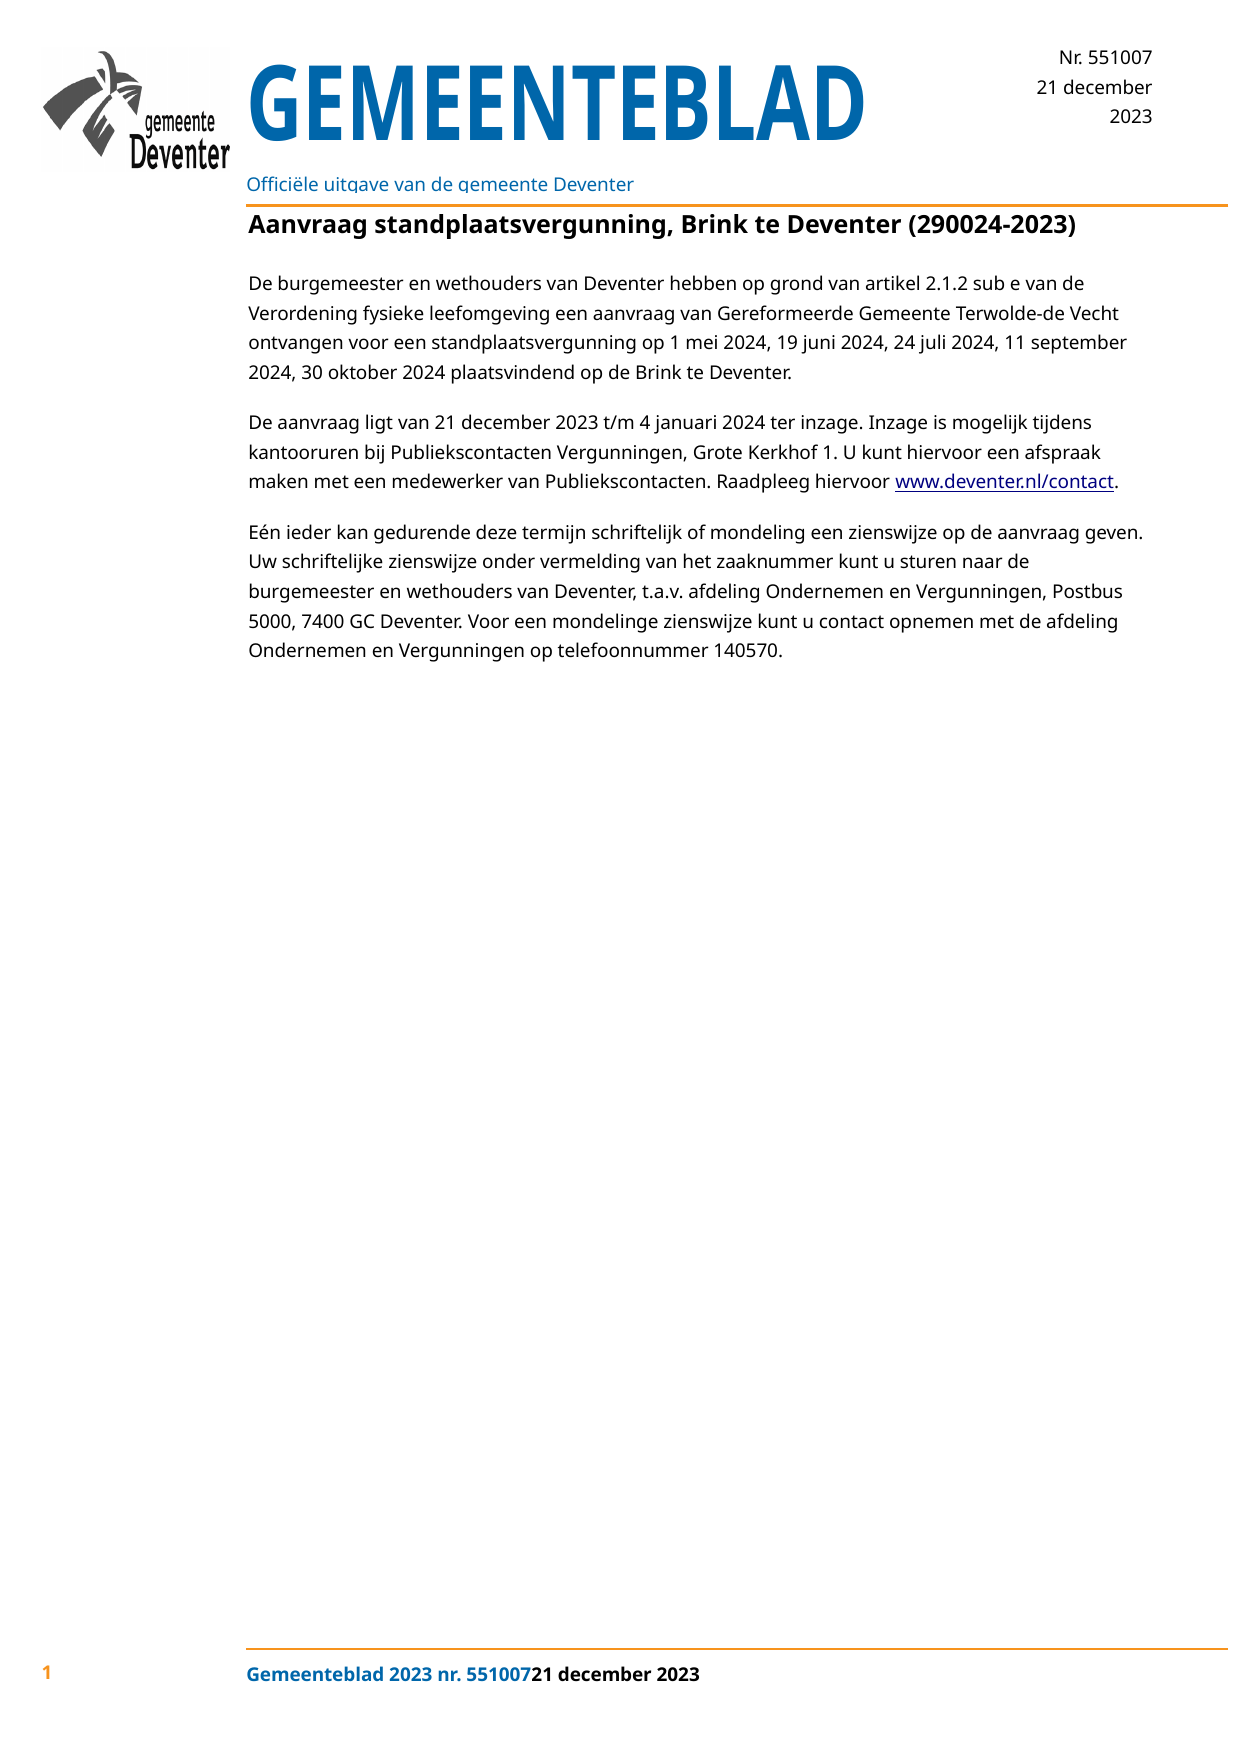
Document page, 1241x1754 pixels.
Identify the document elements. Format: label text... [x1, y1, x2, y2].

text De burgemeester en wethouders van Deventer hebben op grond van artikel 2.1.2 sub e van de Verordening fysieke leefomgeving een aanvraag van Gereformeerde Gemeente Terwolde-de Vecht ontvangen voor een standplaatsvergunning op 1 mei 2024, 19 juni 2024, 24 juli 2024, 11 september 2024, 30 oktober 2024 plaatsvindend op de Brink te Deventer. [248, 270, 1152, 385]
text De aanvraag ligt van 21 december 2023 t/m 4 januari 2024 ter inzage. Inzage is mogelijk tijdens kantooruren bij Publiekscontacten Vergunningen, Grote Kerkhof 1. U kunt hiervoor een afspraak maken met een medewerker van Publiekscontacten. Raadpleeg hiervoor www.deventer.nl/contact. [248, 409, 1152, 494]
picture [41, 47, 231, 172]
text Aanvraag standplaatsvergunning, Brink te Deventer (290024-2023) [248, 207, 1152, 241]
text Eén ieder kan gedurende deze termijn schriftelijk of mondeling een zienswijze op de aanvraag geven. Uw schriftelijke zienswijze onder vermelding van het zaaknummer kunt u sturen naar de burgemeester en wethouders van Deventer, t.a.v. afdeling Ondernemen en Vergunningen, Postbus 5000, 7400 GC Deventer. Voor een mondelinge zienswijze kunt u contact opnemen met de afdeling Ondernemen en Vergunningen op telefoonnummer 140570. [248, 519, 1152, 663]
